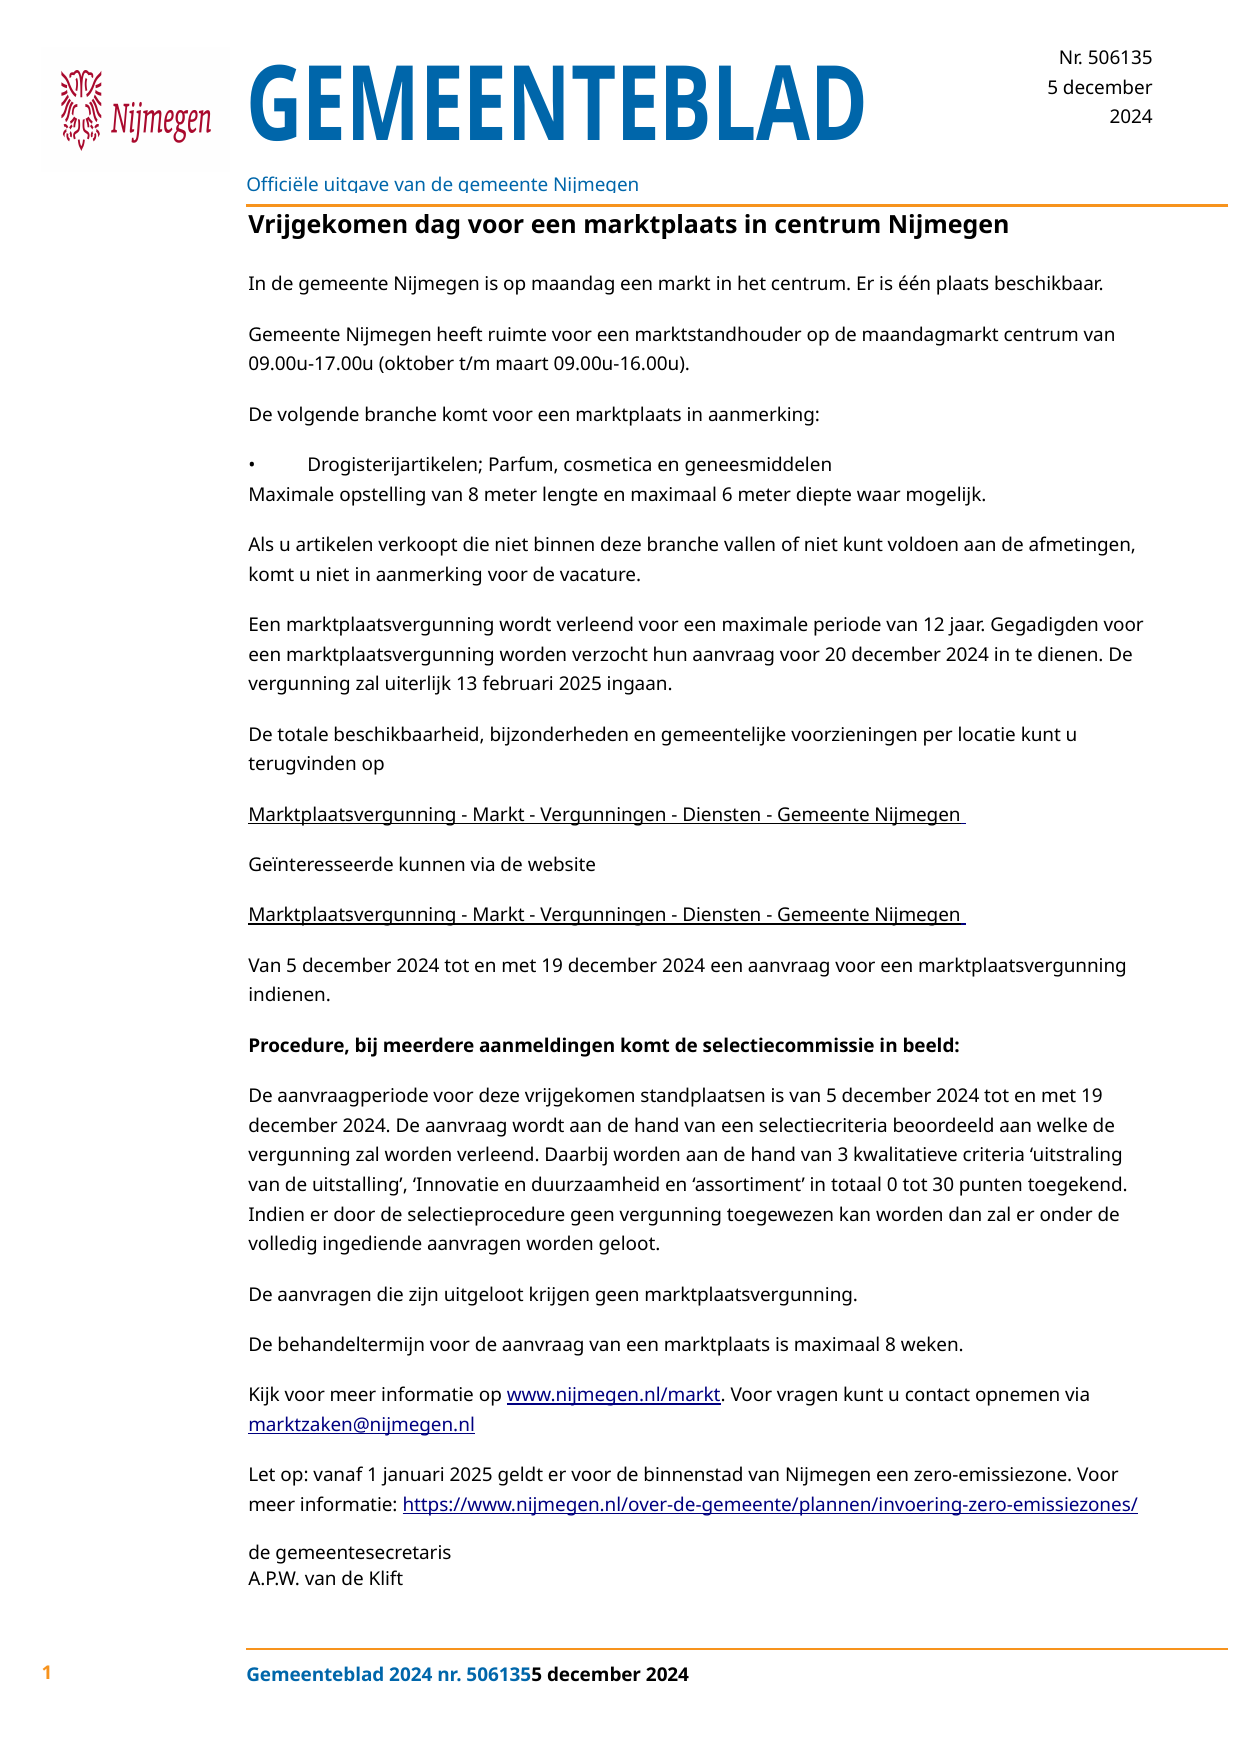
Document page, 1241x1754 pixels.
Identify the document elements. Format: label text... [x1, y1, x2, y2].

text Van 5 december 2024 tot en met 19 december 2024 een aanvraag voor een marktplaatsvergunning indienen. [248, 952, 1152, 1007]
text Procedure, bij meerdere aanmeldingen komt de selectiecommissie in beeld: [248, 1032, 1152, 1058]
text Marktplaatsvergunning - Markt - Vergunningen - Diensten - Gemeente Nijmegen [248, 801, 1152, 826]
text Marktplaatsvergunning - Markt - Vergunningen - Diensten - Gemeente Nijmegen [248, 902, 1152, 927]
text De volgende branche komt voor een marktplaats in aanmerking: [248, 401, 1152, 426]
text De aanvraagperiode voor deze vrijgekomen standplaatsen is van 5 december 2024 tot en met 19 december 2024. De aanvraag wordt aan de hand van een selectiecriteria beoordeeld aan welke de vergunning zal worden verleend. Daarbij worden aan de hand van 3 kwalitatieve criteria ‘uitstraling van de uitstalling’, ‘Innovatie en duurzaamheid en ‘assortiment’ in totaal 0 tot 30 punten toegekend. Indien er door de selectieprocedure geen vergunning toegewezen kan worden dan zal er onder de volledig ingediende aanvragen worden geloot. [248, 1082, 1152, 1256]
list Drogisterijartikelen; Parfum, cosmetica en geneesmiddelen [248, 451, 1152, 477]
text A.P.W. van de Klift [248, 1565, 1152, 1590]
text De aanvragen die zijn uitgeloot krijgen geen marktplaatsvergunning. [248, 1281, 1152, 1306]
text Let op: vanaf 1 januari 2025 geldt er voor de binnenstad van Nijmegen een zero-emissiezone. Voor meer informatie: https://www.nijmegen.nl/over-de-gemeente/plannen/invoering-zero-emissiezones/ [248, 1462, 1152, 1517]
text Gemeente Nijmegen heeft ruimte voor een marktstandhouder op de maandagmarkt centrum van 09.00u-17.00u (oktober t/m maart 09.00u-16.00u). [248, 321, 1152, 376]
text De totale beschikbaarheid, bijzonderheden en gemeentelijke voorzieningen per locatie kunt u terugvinden op [248, 721, 1152, 776]
text De behandeltermijn voor de aanvraag van een marktplaats is maximaal 8 weken. [248, 1331, 1152, 1357]
text Vrijgekomen dag voor een marktplaats in centrum Nijmegen [248, 207, 1152, 241]
text Geïnteresseerde kunnen via de website [248, 851, 1152, 877]
text Een marktplaatsvergunning wordt verleend voor een maximale periode van 12 jaar. Gegadigden voor een marktplaatsvergunning worden verzocht hun aanvraag voor 20 december 2024 in te dienen. De vergunning zal uiterlijk 13 februari 2025 ingaan. [248, 611, 1152, 696]
picture [41, 47, 231, 172]
text Maximale opstelling van 8 meter lengte en maximaal 6 meter diepte waar mogelijk. [248, 481, 1152, 506]
text Als u artikelen verkoopt die niet binnen deze branche vallen of niet kunt voldoen aan de afmetingen, komt u niet in aanmerking voor de vacature. [248, 531, 1152, 586]
text Kijk voor meer informatie op www.nijmegen.nl/markt. Voor vragen kunt u contact opnemen via marktzaken@nijmegen.nl [248, 1382, 1152, 1437]
text de gemeentesecretaris [248, 1539, 1152, 1565]
text In de gemeente Nijmegen is op maandag een markt in het centrum. Er is één plaats beschikbaar. [248, 270, 1152, 296]
